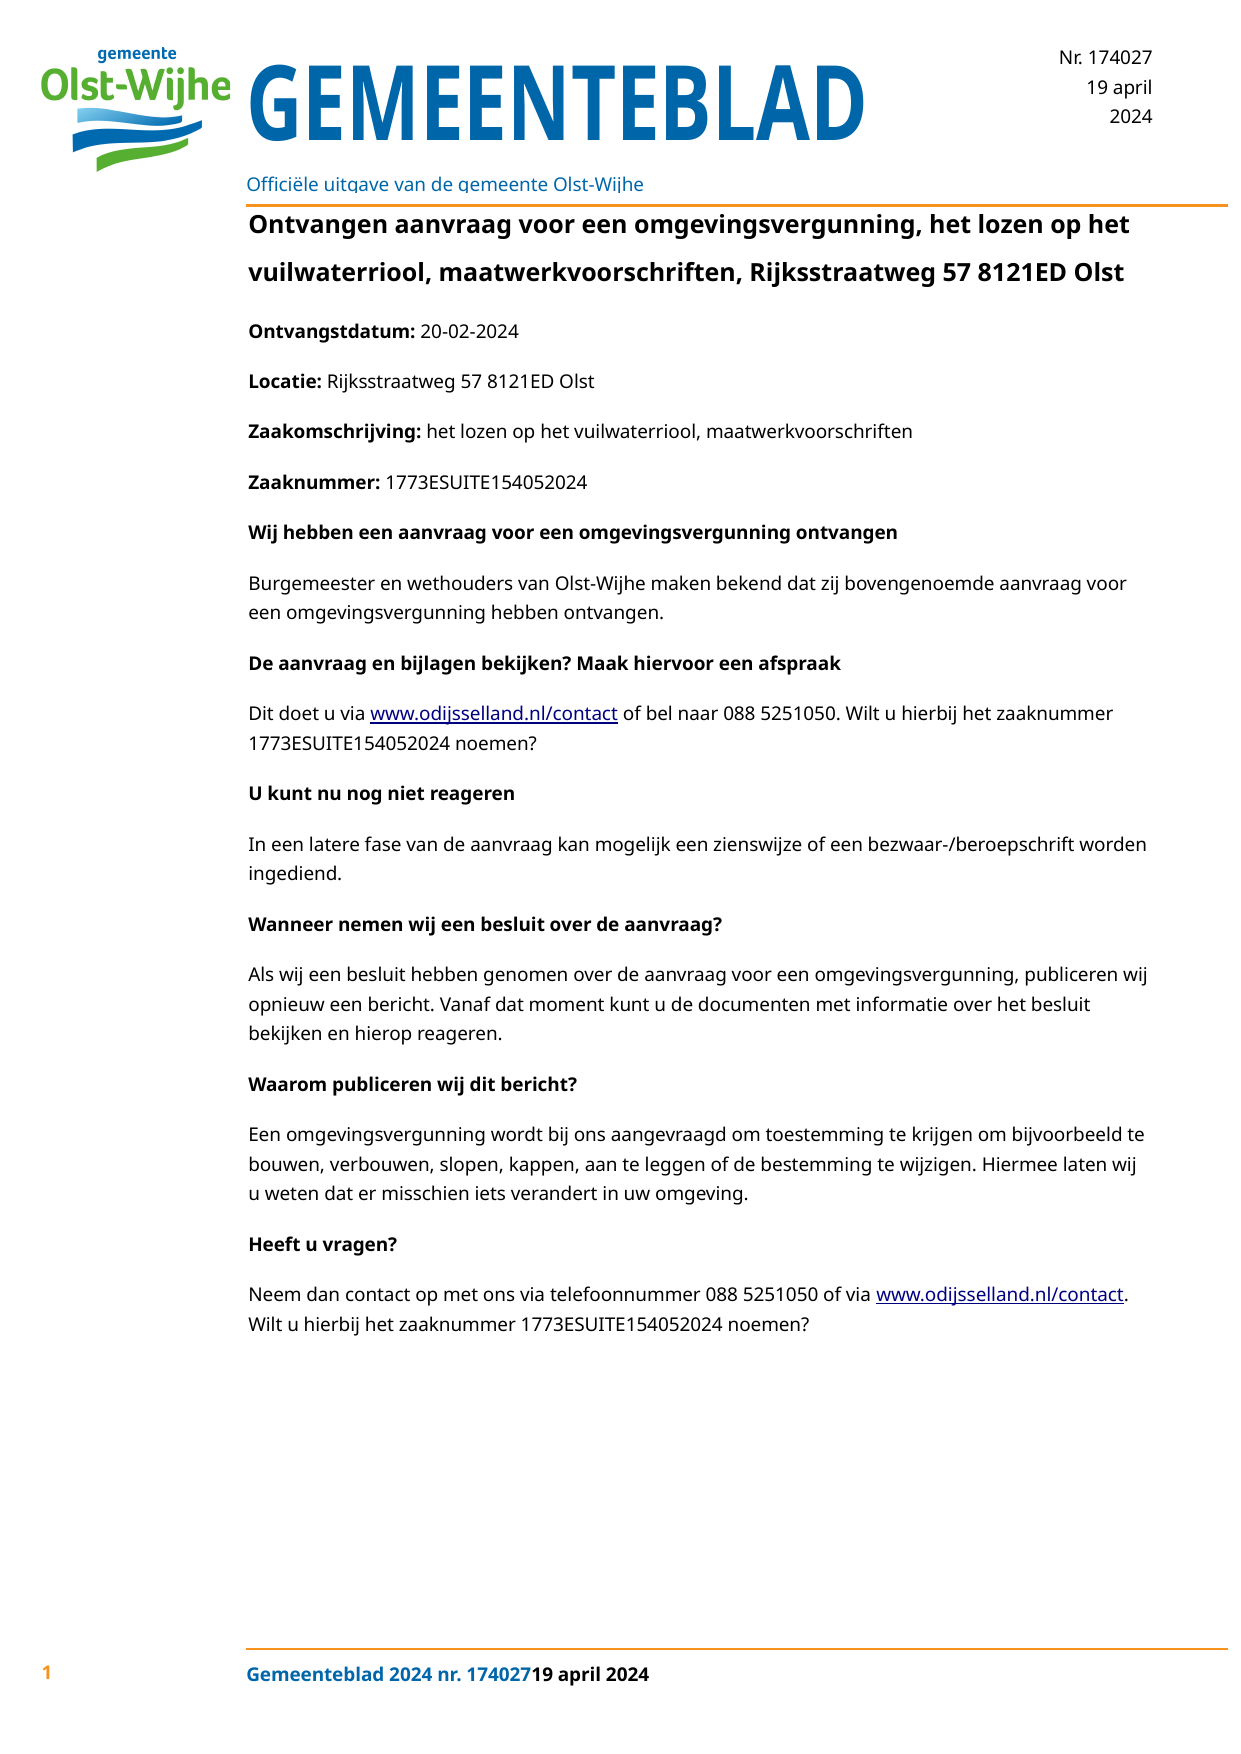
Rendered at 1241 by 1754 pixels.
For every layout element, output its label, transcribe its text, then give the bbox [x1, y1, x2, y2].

text In een latere fase van de aanvraag kan mogelijk een zienswijze of een bezwaar-/beroepschrift worden ingediend. [248, 831, 1152, 886]
text Zaakomschrijving: het lozen op het vuilwaterriool, maatwerkvoorschriften [248, 419, 1152, 444]
text Een omgevingsvergunning wordt bij ons aangevraagd om toestemming te krijgen om bijvoorbeeld te bouwen, verbouwen, slopen, kappen, aan te leggen of de bestemming te wijzigen. Hiermee laten wij u weten dat er misschien iets verandert in uw omgeving. [248, 1121, 1152, 1206]
text Waarom publiceren wij dit bericht? [248, 1071, 1152, 1097]
text Als wij een besluit hebben genomen over de aanvraag voor een omgevingsvergunning, publiceren wij opnieuw een bericht. Vanaf dat moment kunt u de documenten met informatie over het besluit bekijken en hierop reageren. [248, 961, 1152, 1046]
text Dit doet u via www.odijsselland.nl/contact of bel naar 088 5251050. Wilt u hierbij het zaaknummer 1773ESUITE154052024 noemen? [248, 700, 1152, 756]
text Ontvangen aanvraag voor een omgevingsvergunning, het lozen op het vuilwaterriool, maatwerkvoorschriften, Rijksstraatweg 57 8121ED Olst [248, 207, 1152, 288]
text Ontvangstdatum: 20-02-2024 [248, 318, 1152, 344]
picture [41, 47, 231, 172]
text Wij hebben een aanvraag voor een omgevingsvergunning ontvangen [248, 519, 1152, 545]
text Wanneer nemen wij een besluit over de aanvraag? [248, 911, 1152, 937]
text Zaaknummer: 1773ESUITE154052024 [248, 469, 1152, 495]
text U kunt nu nog niet reageren [248, 780, 1152, 806]
text Locatie: Rijksstraatweg 57 8121ED Olst [248, 368, 1152, 394]
text Neem dan contact op met ons via telefoonnummer 088 5251050 of via www.odijsselland.nl/contact. Wilt u hierbij het zaaknummer 1773ESUITE154052024 noemen? [248, 1281, 1152, 1337]
text Heeft u vragen? [248, 1231, 1152, 1257]
text De aanvraag en bijlagen bekijken? Maak hiervoor een afspraak [248, 650, 1152, 676]
text Burgemeester en wethouders van Olst-Wijhe maken bekend dat zij bovengenoemde aanvraag voor een omgevingsvergunning hebben ontvangen. [248, 570, 1152, 625]
